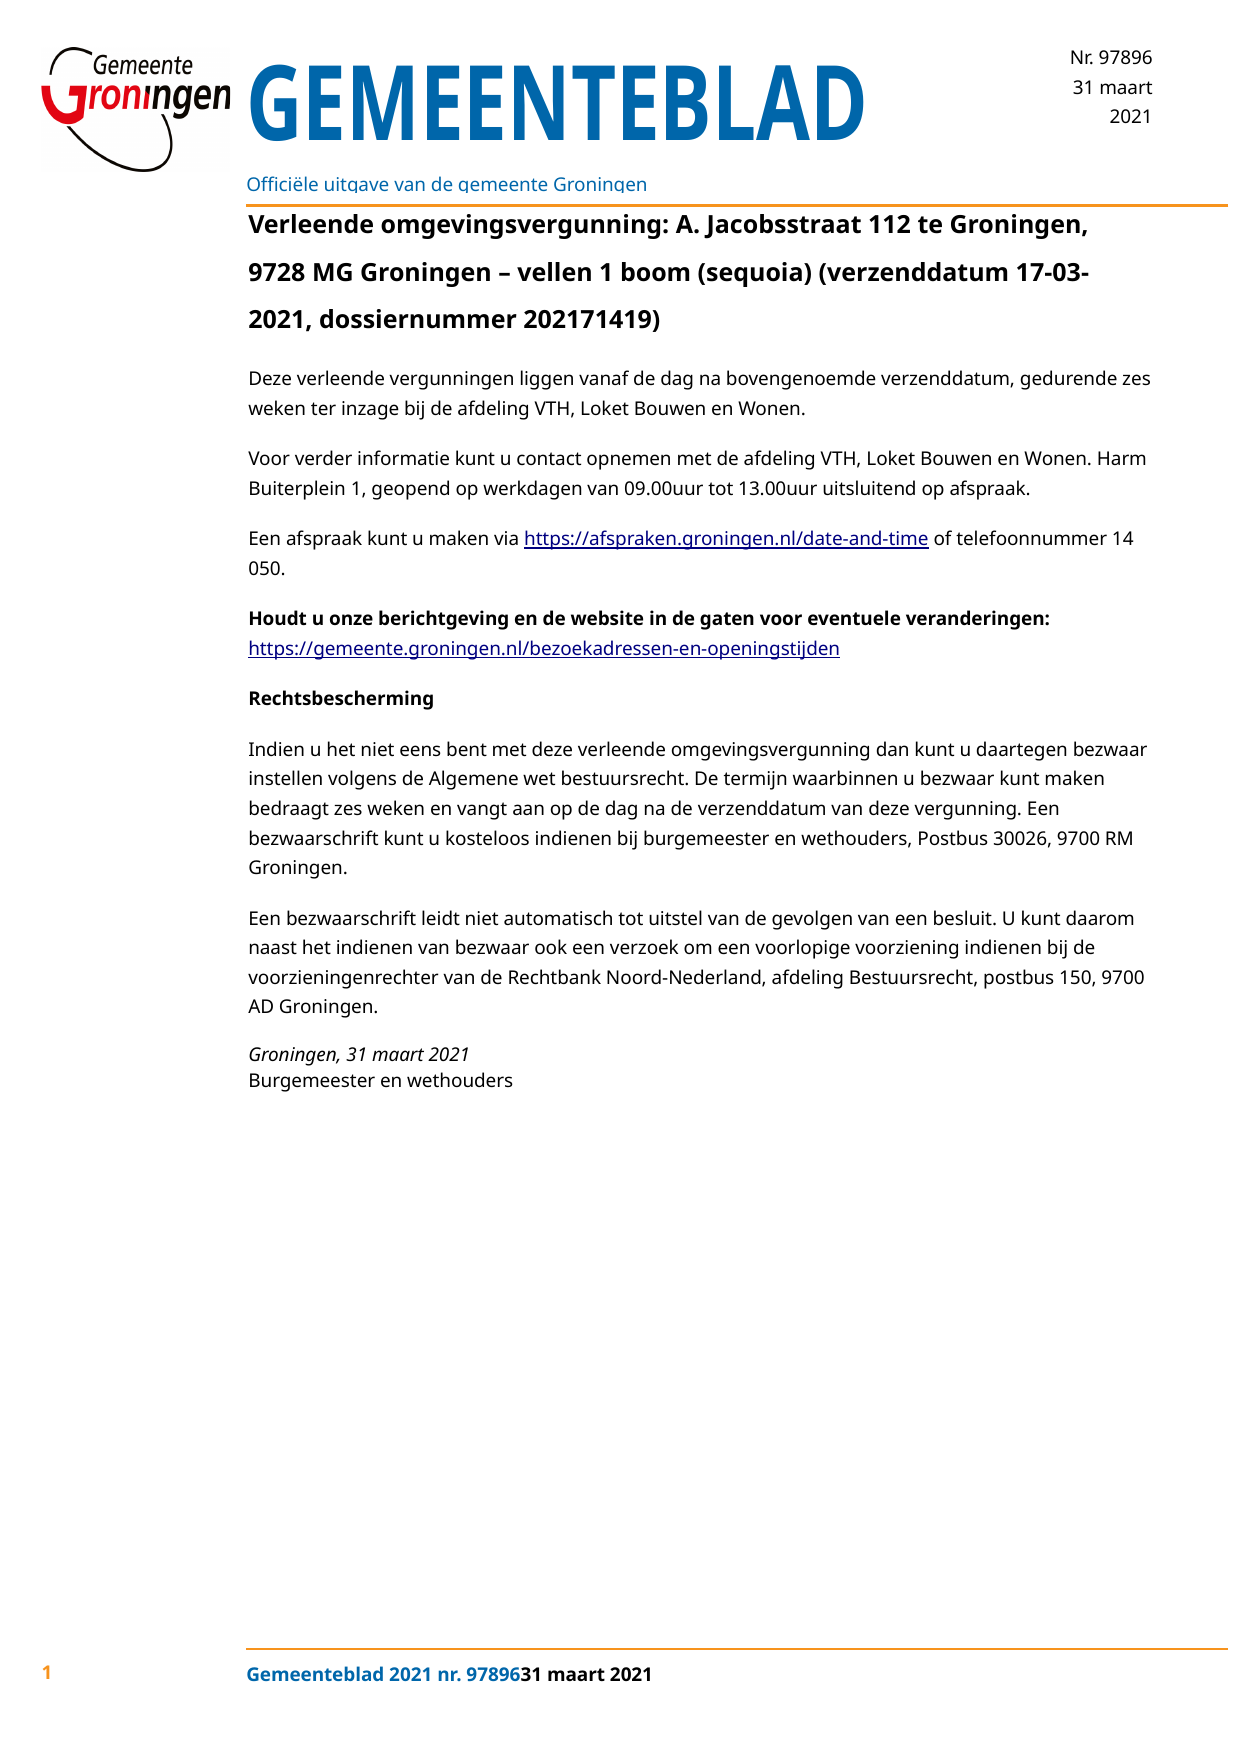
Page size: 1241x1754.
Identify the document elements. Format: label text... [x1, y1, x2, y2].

text Burgemeester en wethouders [248, 1067, 1152, 1093]
text Een afspraak kunt u maken via https://afspraken.groningen.nl/date-and-time of telefoonnummer 14 050. [248, 526, 1152, 581]
text Deze verleende vergunningen liggen vanaf de dag na bovengenoemde verzenddatum, gedurende zes weken ter inzage bij de afdeling VTH, Loket Bouwen en Wonen. [248, 366, 1152, 421]
text Een bezwaarschrift leidt niet automatisch tot uitstel van de gevolgen van een besluit. U kunt daarom naast het indienen van bezwaar ook een verzoek om een voorlopige voorziening indienen bij de voorzieningenrechter van de Rechtbank Noord-Nederland, afdeling Bestuursrecht, postbus 150, 9700 AD Groningen. [248, 905, 1152, 1019]
text Houdt u onze berichtgeving en de website in de gaten voor eventuele veranderingen: https://gemeente.groningen.nl/bezoekadressen-en-openingstijden [248, 606, 1152, 661]
picture [41, 47, 231, 172]
text Groningen, 31 maart 2021 [248, 1041, 1152, 1067]
text Voor verder informatie kunt u contact opnemen met de afdeling VTH, Loket Bouwen en Wonen. Harm Buiterplein 1, geopend op werkdagen van 09.00uur tot 13.00uur uitsluitend op afspraak. [248, 446, 1152, 501]
text Verleende omgevingsvergunning: A. Jacobsstraat 112 te Groningen, 9728 MG Groningen – vellen 1 boom (sequoia) (verzenddatum 17-03-2021, dossiernummer 202171419) [248, 207, 1152, 336]
text Indien u het niet eens bent met deze verleende omgevingsvergunning dan kunt u daartegen bezwaar instellen volgens de Algemene wet bestuursrecht. De termijn waarbinnen u bezwaar kunt maken bedraagt zes weken en vangt aan op de dag na de verzenddatum van deze vergunning. Een bezwaarschrift kunt u kosteloos indienen bij burgemeester en wethouders, Postbus 30026, 9700 RM Groningen. [248, 736, 1152, 880]
text Rechtsbescherming [248, 686, 1152, 711]
